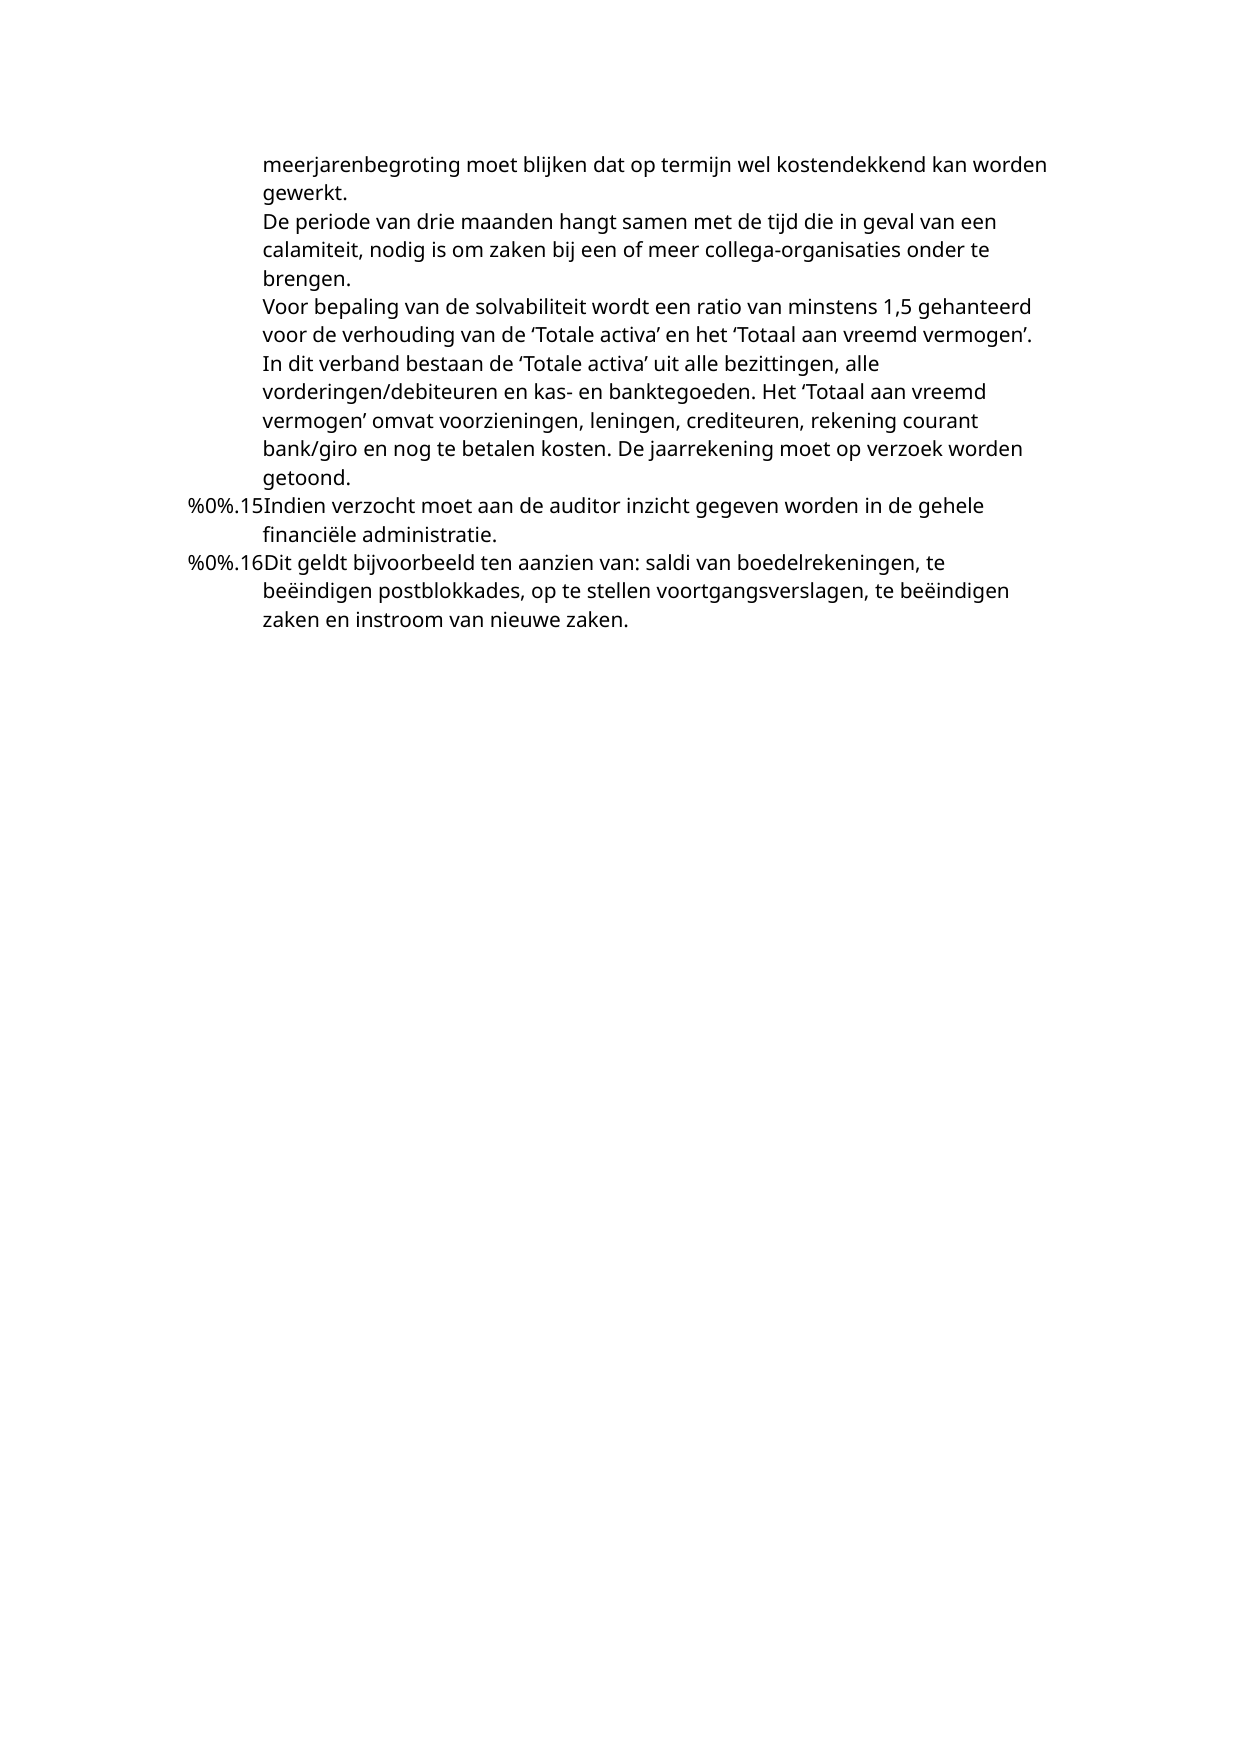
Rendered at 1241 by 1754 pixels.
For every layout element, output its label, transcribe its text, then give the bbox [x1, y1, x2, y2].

list Indien verzocht moet aan de auditor inzicht gegeven worden in de gehele financiële administratie. [187, 491, 1053, 548]
list De periode van drie maanden hangt samen met de tijd die in geval van een calamiteit, nodig is om zaken bij een of meer collega-organisaties onder te brengen. [187, 207, 1053, 292]
list Dit geldt bijvoorbeeld ten aanzien van: saldi van boedelrekeningen, te beëindigen postblokkades, op te stellen voortgangsverslagen, te beëindigen zaken en instroom van nieuwe zaken. [187, 548, 1053, 633]
list Voor bepaling van de solvabiliteit wordt een ratio van minstens 1,5 gehanteerd voor de verhouding van de ‘Totale activa’ en het ‘Totaal aan vreemd vermogen’. In dit verband bestaan de ‘Totale activa’ uit alle bezittingen, alle vorderingen/debiteuren en kas- en banktegoeden. Het ‘Totaal aan vreemd vermogen’ omvat voorzieningen, leningen, crediteuren, rekening courant bank/giro en nog te betalen kosten. De jaarrekening moet op verzoek worden getoond. [187, 292, 1053, 491]
list meerjarenbegroting moet blijken dat op termijn wel kostendekkend kan worden gewerkt. [187, 150, 1053, 207]
